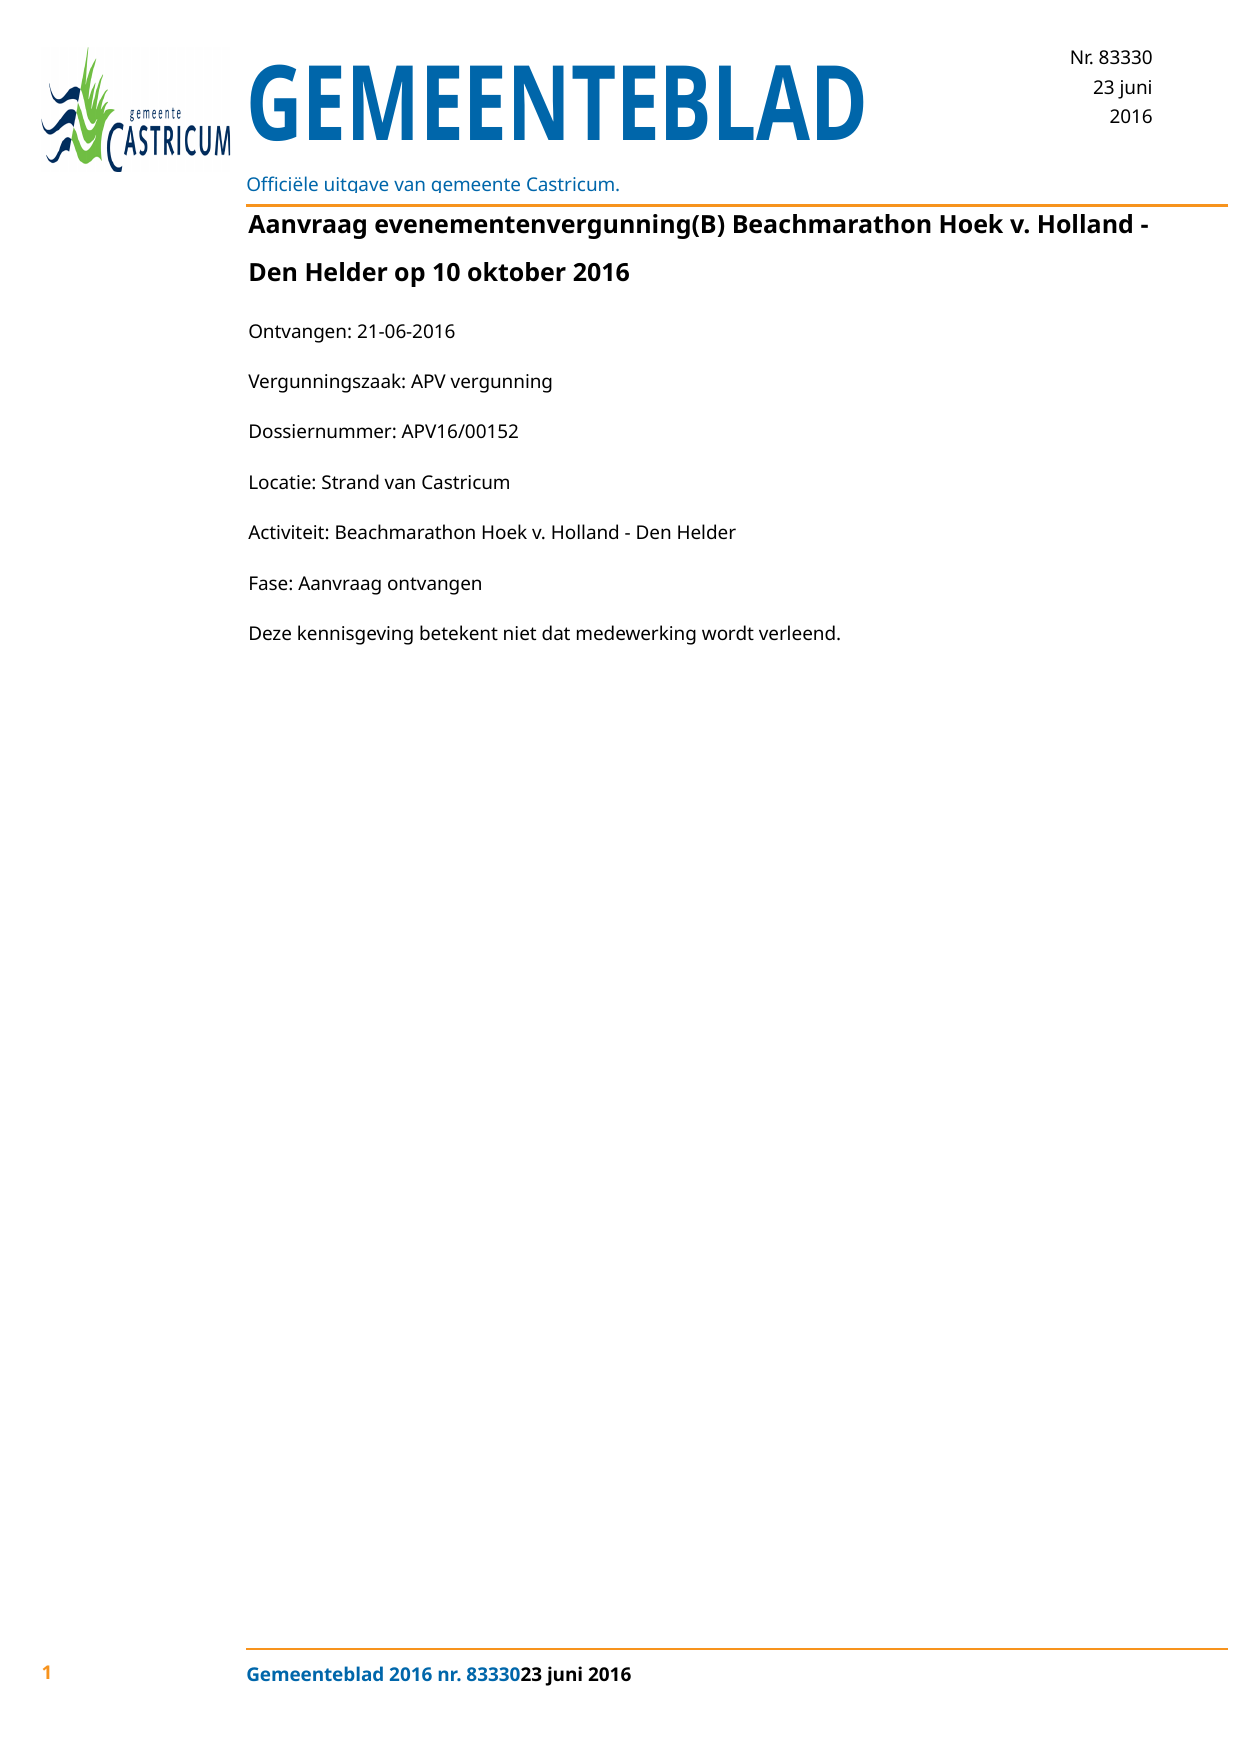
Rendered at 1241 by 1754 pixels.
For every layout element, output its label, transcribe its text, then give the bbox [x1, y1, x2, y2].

text Dossiernummer: APV16/00152 [248, 419, 1152, 444]
text Ontvangen: 21-06-2016 [248, 318, 1152, 344]
text Aanvraag evenementenvergunning(B) Beachmarathon Hoek v. Holland - Den Helder op 10 oktober 2016 [248, 207, 1152, 288]
text Activiteit: Beachmarathon Hoek v. Holland - Den Helder [248, 519, 1152, 545]
text Vergunningszaak: APV vergunning [248, 368, 1152, 394]
text Deze kennisgeving betekent niet dat medewerking wordt verleend. [248, 620, 1152, 646]
text Fase: Aanvraag ontvangen [248, 570, 1152, 596]
picture [41, 47, 231, 172]
text Locatie: Strand van Castricum [248, 469, 1152, 495]
